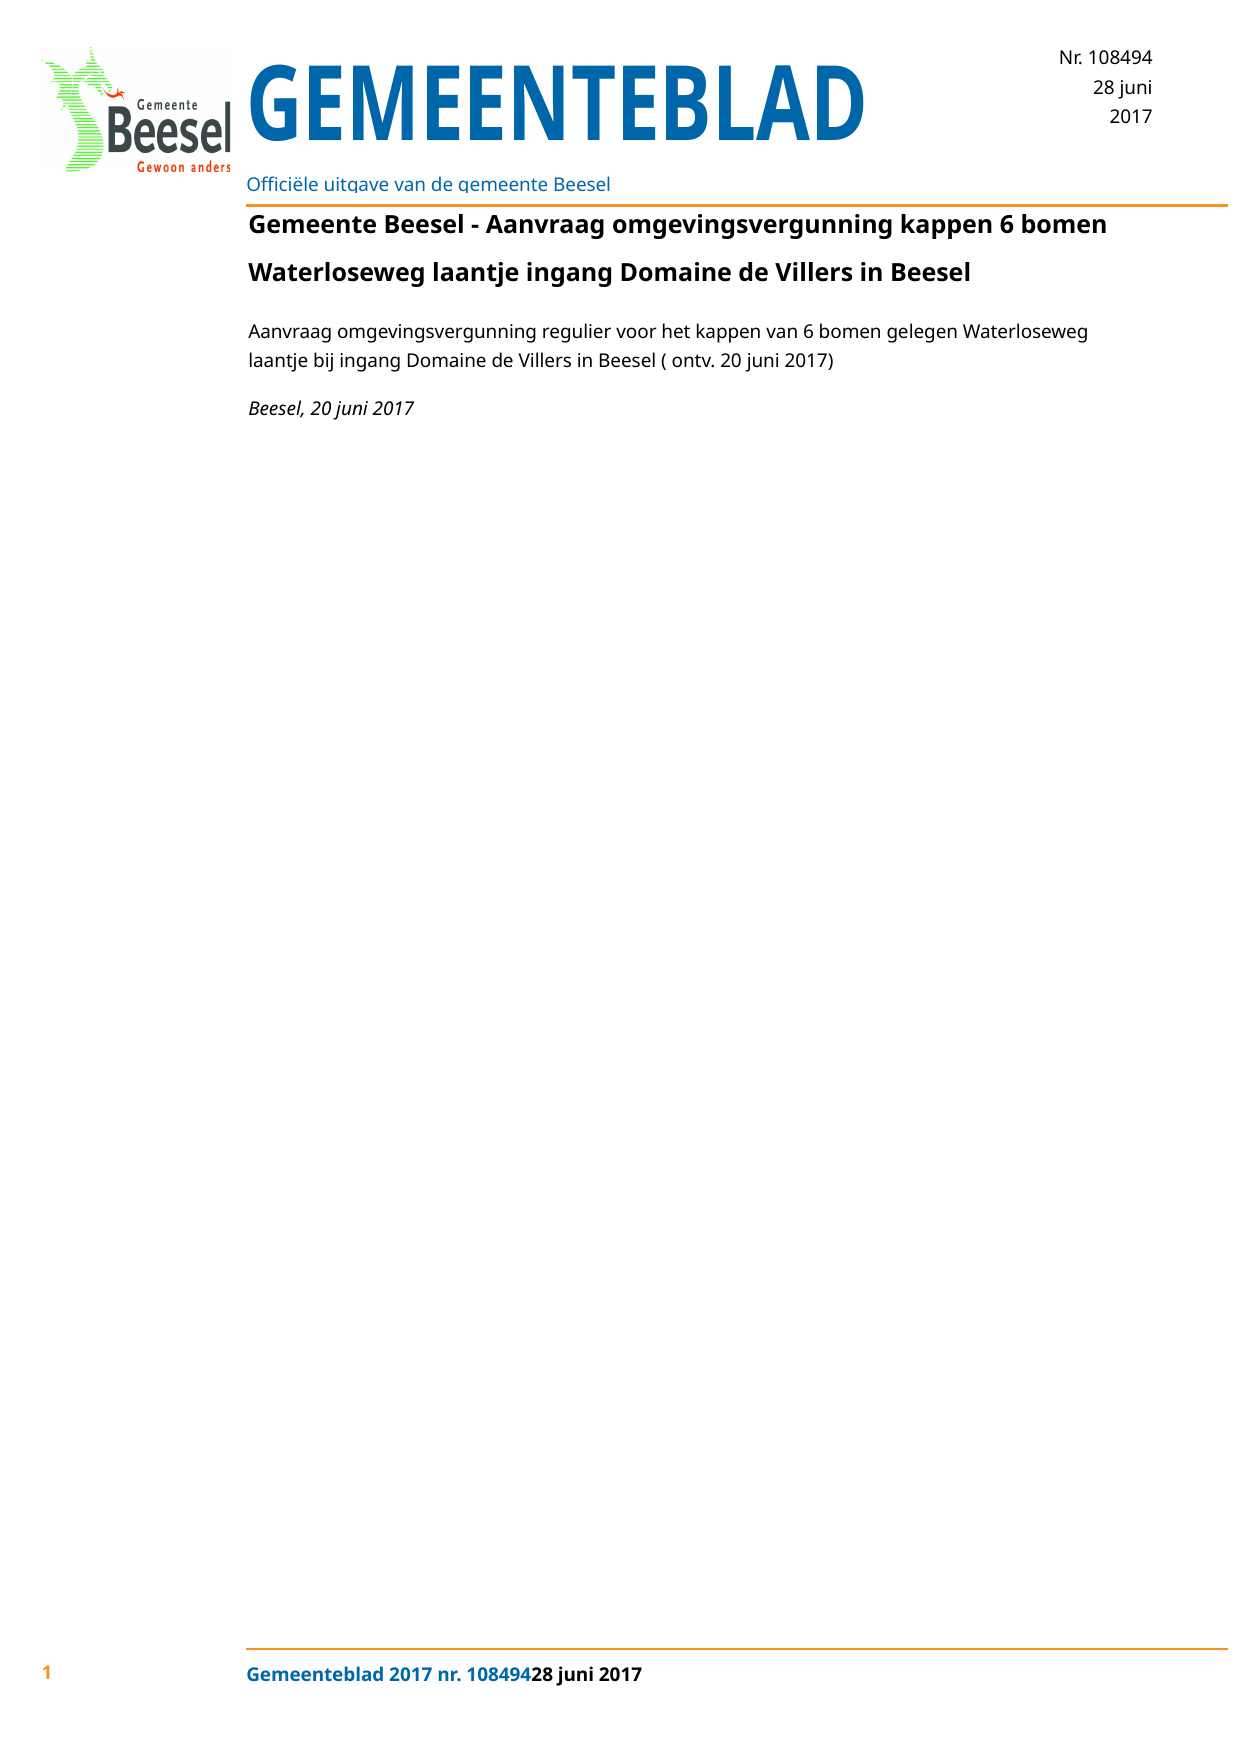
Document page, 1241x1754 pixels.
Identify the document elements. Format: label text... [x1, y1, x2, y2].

picture [41, 47, 231, 172]
text Aanvraag omgevingsvergunning regulier voor het kappen van 6 bomen gelegen Waterloseweg laantje bij ingang Domaine de Villers in Beesel ( ontv. 20 juni 2017) [248, 318, 1152, 373]
text Beesel, 20 juni 2017 [248, 395, 1152, 421]
text Gemeente Beesel - Aanvraag omgevingsvergunning kappen 6 bomen Waterloseweg laantje ingang Domaine de Villers in Beesel [248, 207, 1152, 288]
